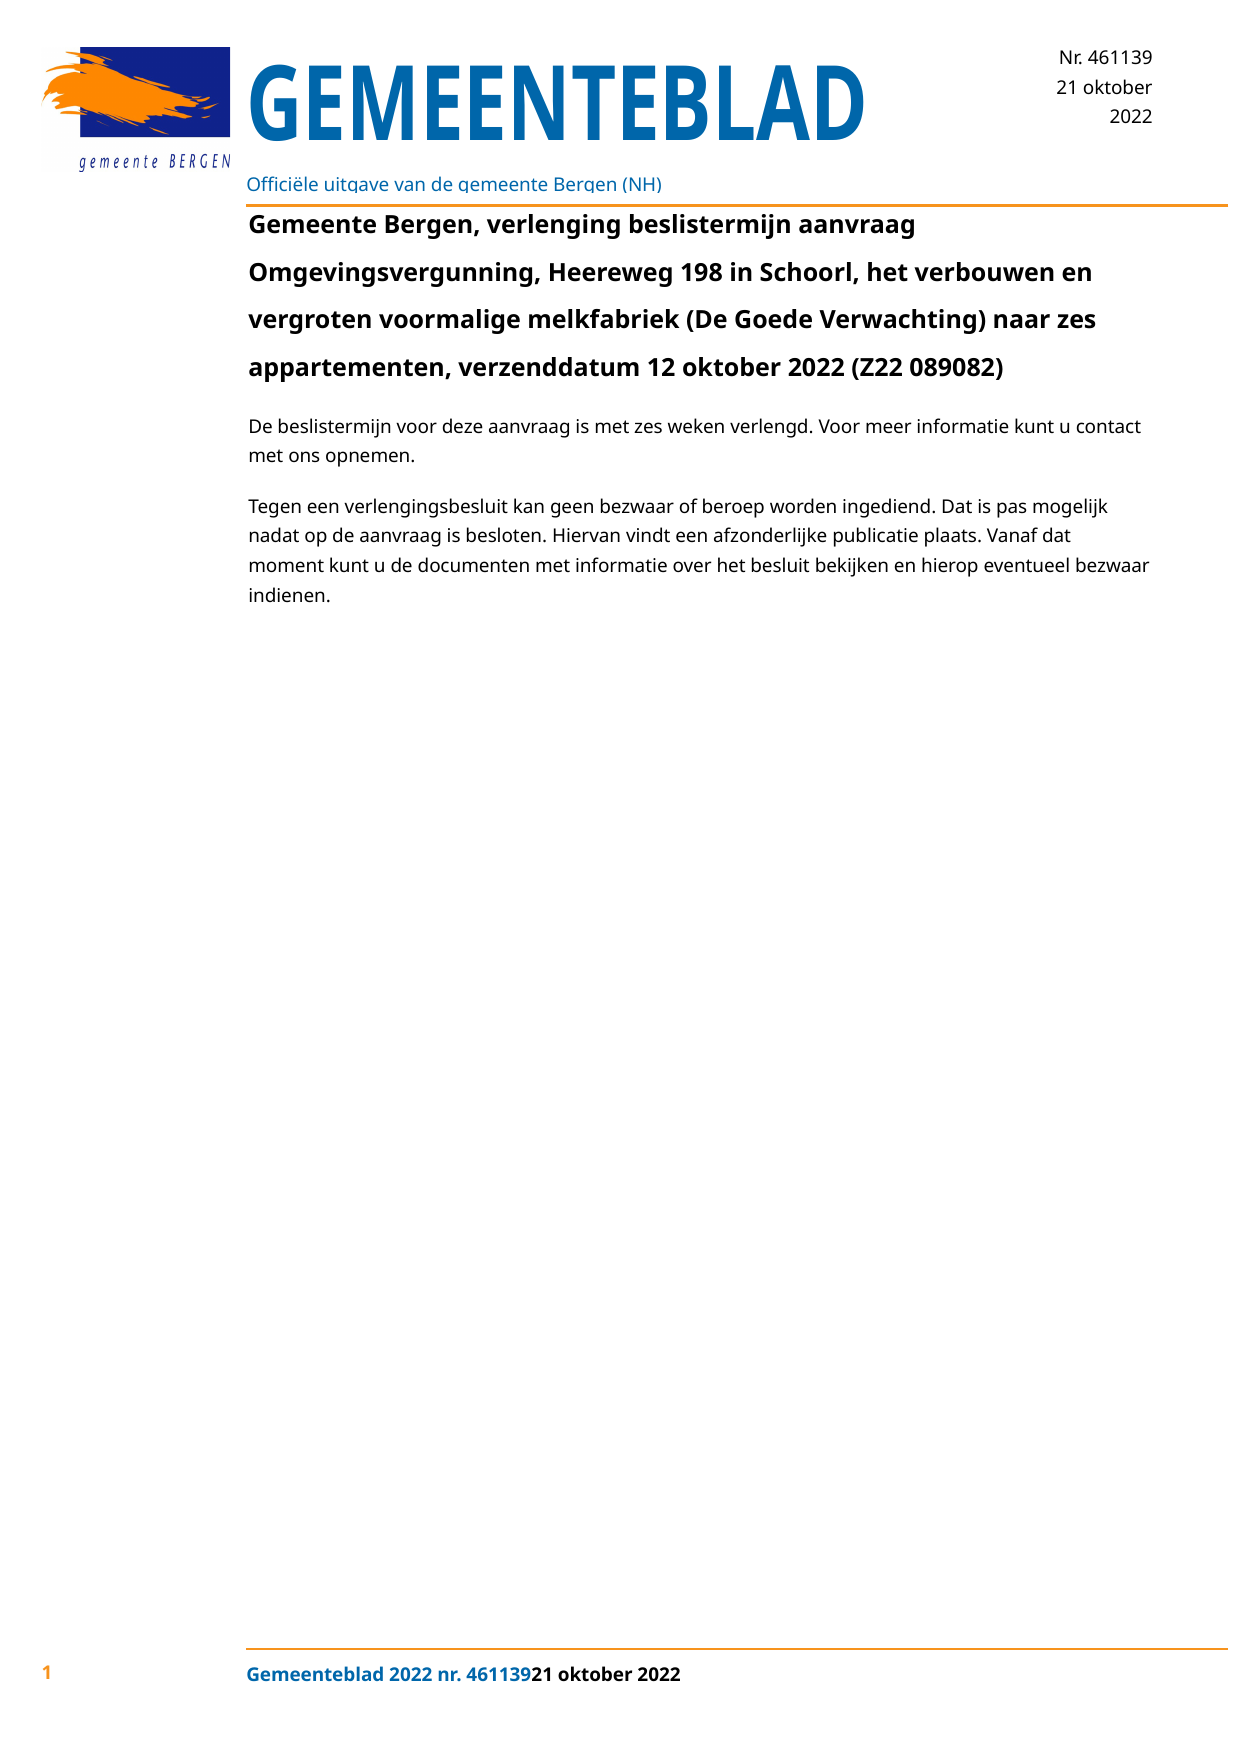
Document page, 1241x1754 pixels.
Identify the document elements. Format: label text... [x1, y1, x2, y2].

text Tegen een verlengingsbesluit kan geen bezwaar of beroep worden ingediend. Dat is pas mogelijk nadat op de aanvraag is besloten. Hiervan vindt een afzonderlijke publicatie plaats. Vanaf dat moment kunt u de documenten met informatie over het besluit bekijken en hierop eventueel bezwaar indienen. [248, 493, 1152, 608]
picture [41, 47, 231, 172]
text Gemeente Bergen, verlenging beslistermijn aanvraag Omgevingsvergunning, Heereweg 198 in Schoorl, het verbouwen en vergroten voormalige melkfabriek (De Goede Verwachting) naar zes appartementen, verzenddatum 12 oktober 2022 (Z22 089082) [248, 207, 1152, 384]
text De beslistermijn voor deze aanvraag is met zes weken verlengd. Voor meer informatie kunt u contact met ons opnemen. [248, 413, 1152, 468]
